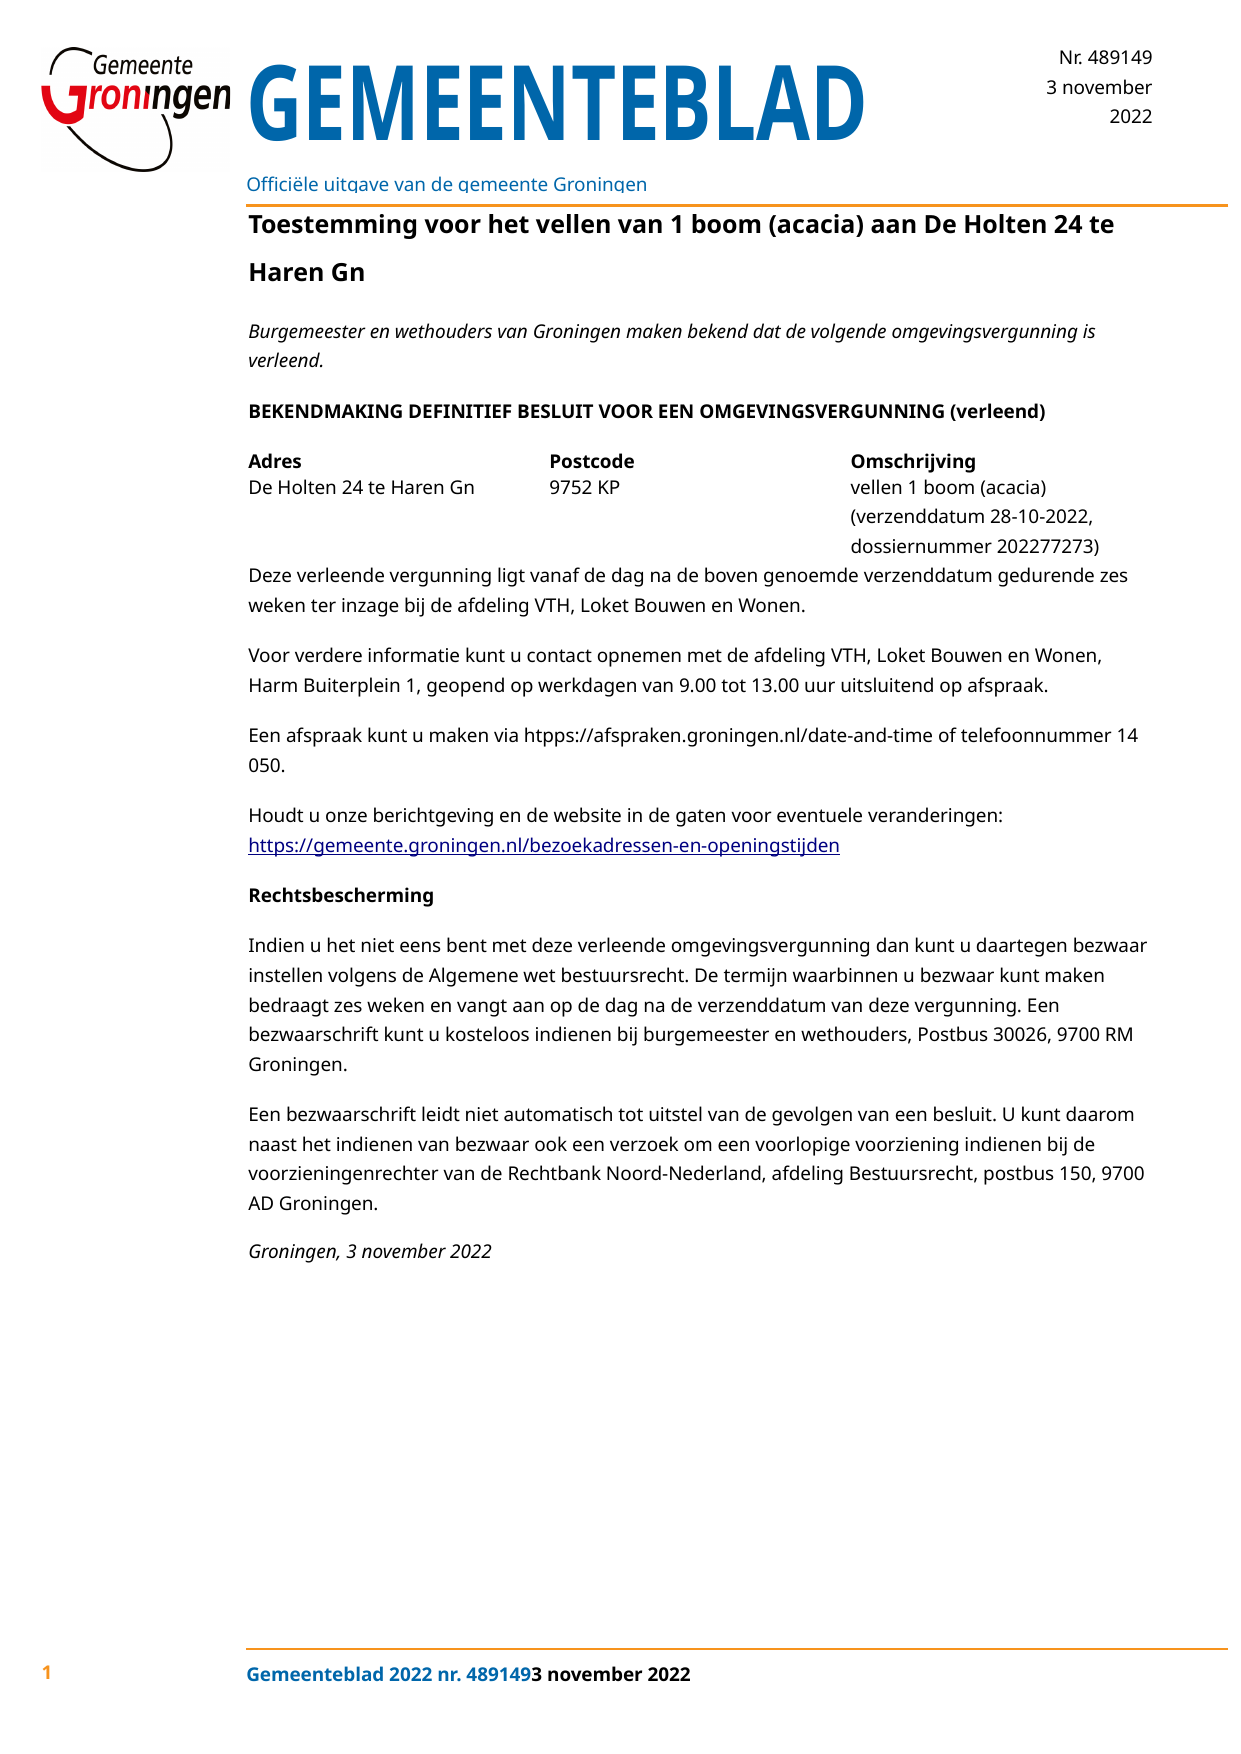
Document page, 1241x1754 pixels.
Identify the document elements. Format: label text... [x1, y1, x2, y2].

text Groningen, 3 november 2022 [248, 1238, 1152, 1264]
text Burgemeester en wethouders van Groningen maken bekend dat de volgende omgevingsvergunning is verleend. [248, 318, 1152, 373]
table_cell vellen 1 boom (acacia) (verzenddatum 28-10-2022, dossiernummer 202277273) [850, 474, 1152, 559]
table_header Adres [248, 449, 549, 474]
text Een bezwaarschrift leidt niet automatisch tot uitstel van de gevolgen van een besluit. U kunt daarom naast het indienen van bezwaar ook een verzoek om een voorlopige voorziening indienen bij de voorzieningenrechter van de Rechtbank Noord-Nederland, afdeling Bestuursrecht, postbus 150, 9700 AD Groningen. [248, 1101, 1152, 1216]
table_cell 9752 KP [549, 474, 850, 559]
text BEKENDMAKING DEFINITIEF BESLUIT VOOR EEN OMGEVINGSVERGUNNING (verleend) [248, 398, 1152, 424]
text Rechtsbescherming [248, 882, 1152, 908]
text Houdt u onze berichtgeving en de website in de gaten voor eventuele veranderingen: https://gemeente.groningen.nl/bezoekadressen-en-openingstijden [248, 802, 1152, 858]
text Toestemming voor het vellen van 1 boom (acacia) aan De Holten 24 te Haren Gn [248, 207, 1152, 288]
table_header Postcode [549, 449, 850, 474]
text Deze verleende vergunning ligt vanaf de dag na de boven genoemde verzenddatum gedurende zes weken ter inzage bij de afdeling VTH, Loket Bouwen en Wonen. [248, 562, 1152, 618]
text Indien u het niet eens bent met deze verleende omgevingsvergunning dan kunt u daartegen bezwaar instellen volgens de Algemene wet bestuursrecht. De termijn waarbinnen u bezwaar kunt maken bedraagt zes weken en vangt aan op de dag na de verzenddatum van deze vergunning. Een bezwaarschrift kunt u kosteloos indienen bij burgemeester en wethouders, Postbus 30026, 9700 RM Groningen. [248, 933, 1152, 1077]
picture [41, 47, 231, 172]
table_header Omschrijving [850, 449, 1152, 474]
table_cell De Holten 24 te Haren Gn [248, 474, 549, 559]
text Een afspraak kunt u maken via htpps://afspraken.groningen.nl/date-and-time of telefoonnummer 14 050. [248, 722, 1152, 778]
text Voor verdere informatie kunt u contact opnemen met de afdeling VTH, Loket Bouwen en Wonen, Harm Buiterplein 1, geopend op werkdagen van 9.00 tot 13.00 uur uitsluitend op afspraak. [248, 642, 1152, 698]
